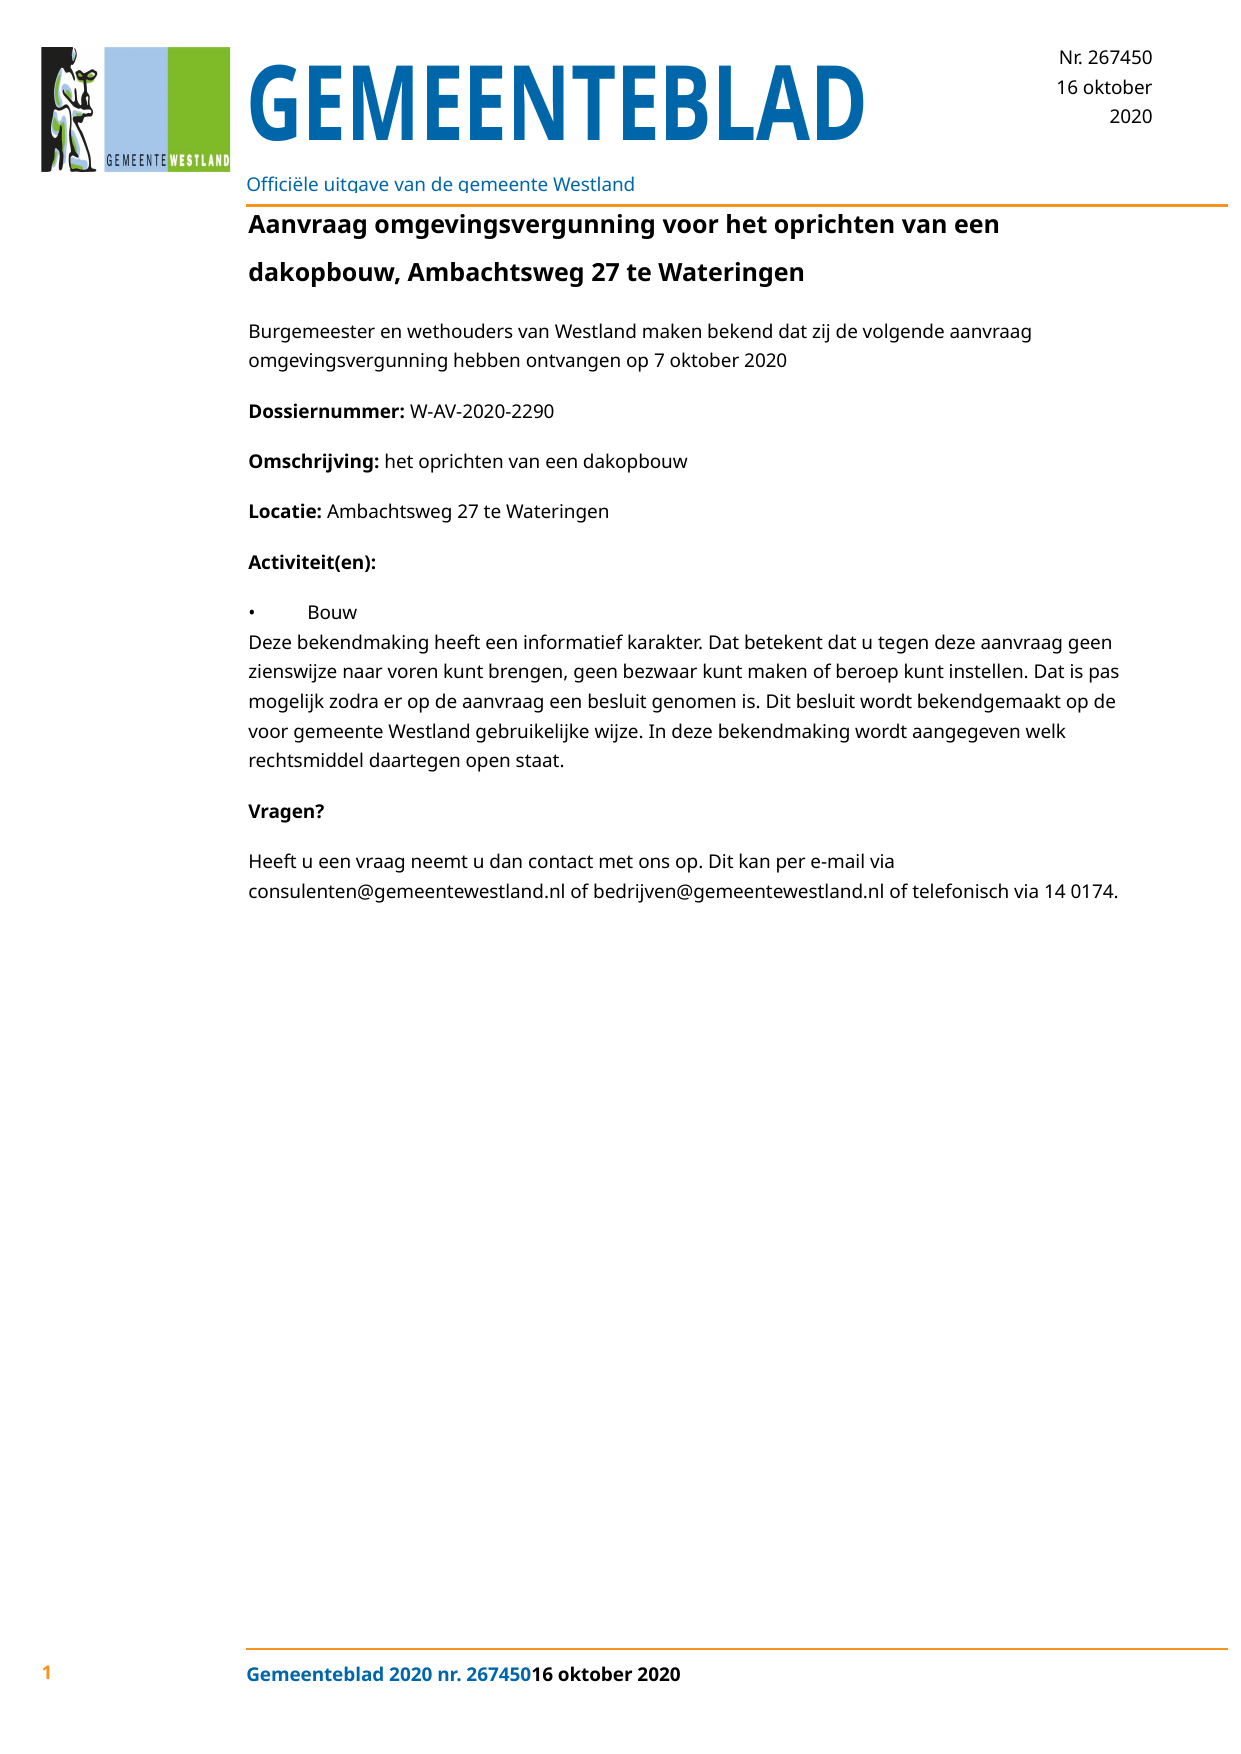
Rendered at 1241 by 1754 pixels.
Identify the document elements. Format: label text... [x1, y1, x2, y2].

text Vragen? [248, 798, 1152, 824]
text Omschrijving: het oprichten van een dakopbouw [248, 448, 1152, 474]
text Activiteit(en): [248, 549, 1152, 575]
text Aanvraag omgevingsvergunning voor het oprichten van een dakopbouw, Ambachtsweg 27 te Wateringen [248, 207, 1152, 288]
list Bouw [248, 599, 1152, 625]
text Burgemeester en wethouders van Westland maken bekend dat zij de volgende aanvraag omgevingsvergunning hebben ontvangen op 7 oktober 2020 [248, 318, 1152, 373]
text Heeft u een vraag neemt u dan contact met ons op. Dit kan per e-mail via consulenten@gemeentewestland.nl of bedrijven@gemeentewestland.nl of telefonisch via 14 0174. [248, 848, 1152, 904]
text Locatie: Ambachtsweg 27 te Wateringen [248, 499, 1152, 524]
picture [41, 47, 231, 172]
text Dossiernummer: W-AV-2020-2290 [248, 398, 1152, 424]
text Deze bekendmaking heeft een informatief karakter. Dat betekent dat u tegen deze aanvraag geen zienswijze naar voren kunt brengen, geen bezwaar kunt maken of beroep kunt instellen. Dat is pas mogelijk zodra er op de aanvraag een besluit genomen is. Dit besluit wordt bekendgemaakt op de voor gemeente Westland gebruikelijke wijze. In deze bekendmaking wordt aangegeven welk rechtsmiddel daartegen open staat. [248, 629, 1152, 773]
